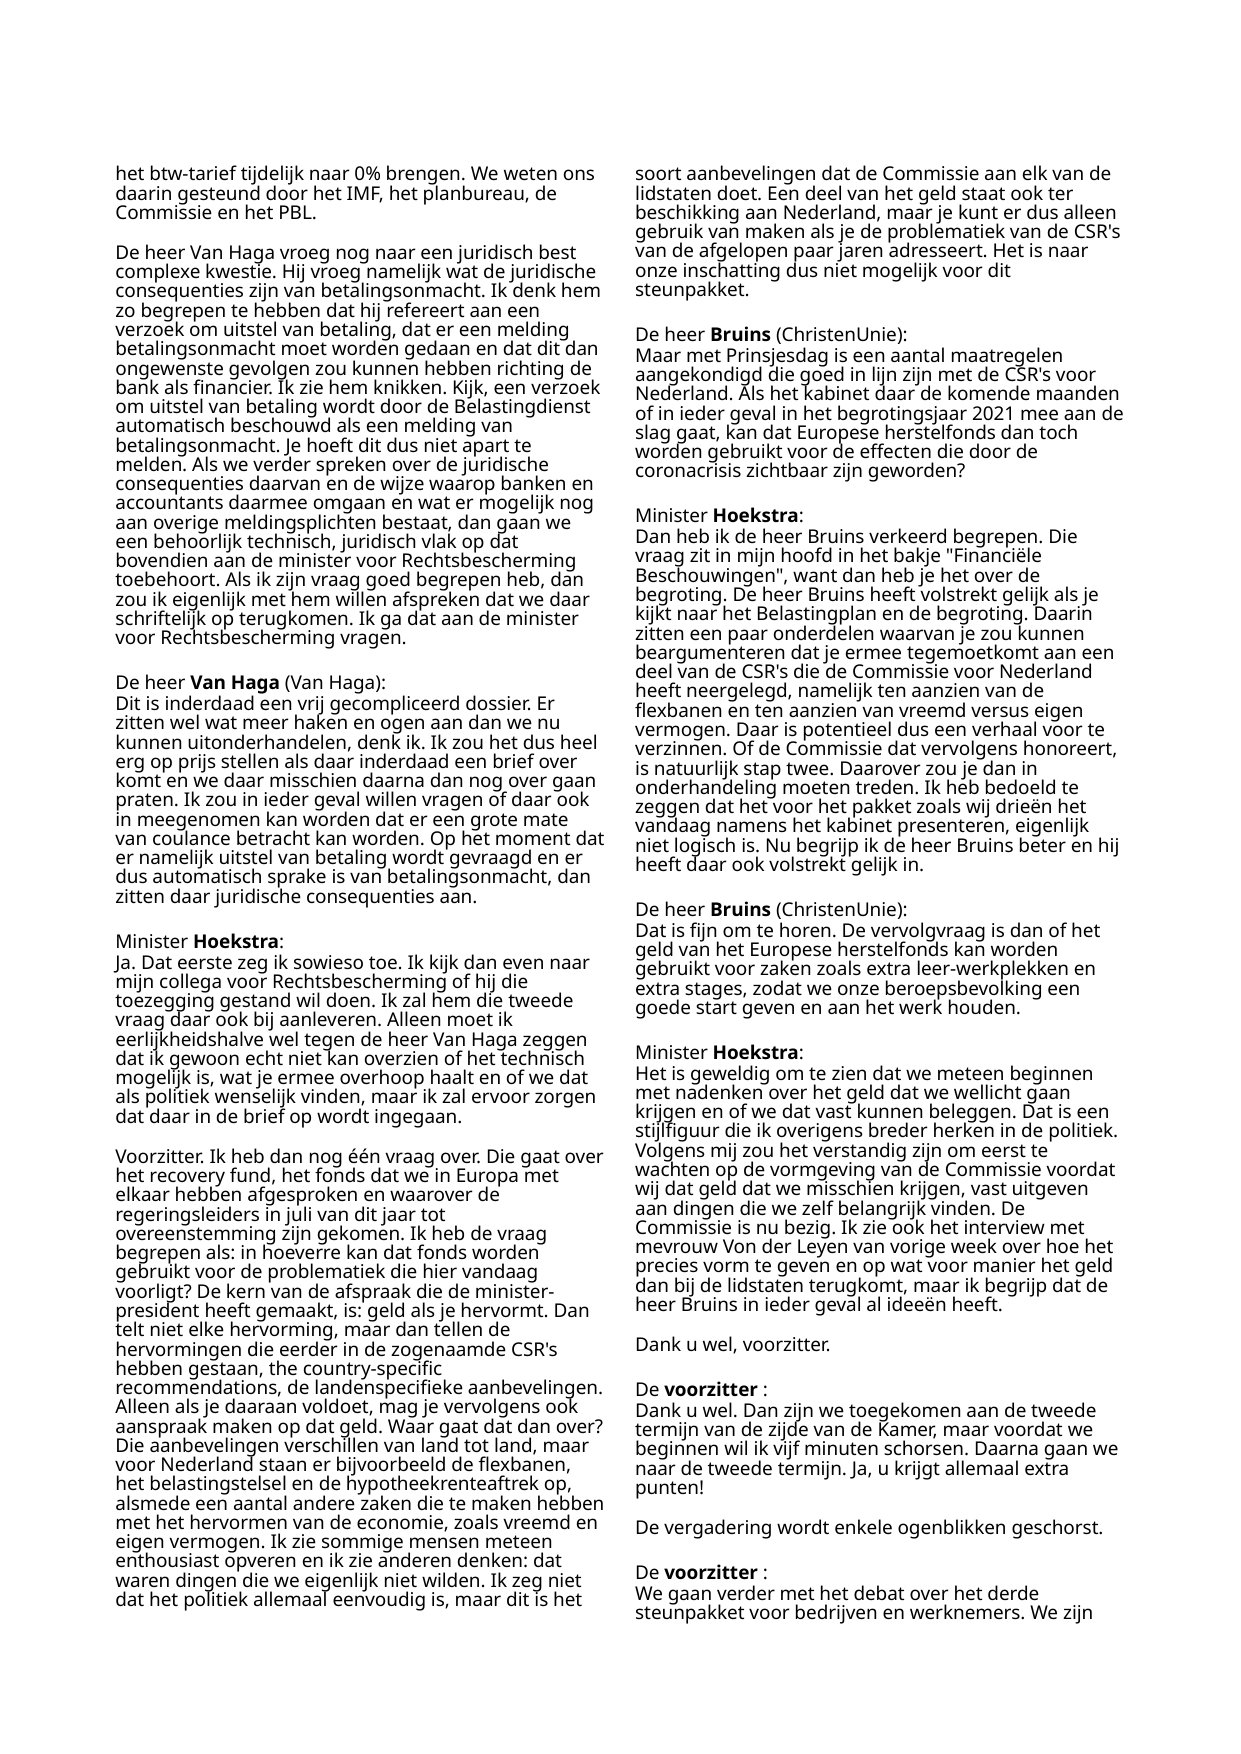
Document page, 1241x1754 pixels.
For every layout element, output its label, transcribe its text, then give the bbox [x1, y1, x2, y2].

text Ja. Dat eerste zeg ik sowieso toe. Ik kijk dan even naar mijn collega voor Rechtsbescherming of hij die toezegging gestand wil doen. Ik zal hem die tweede vraag daar ook bij aanleveren. Alleen moet ik eerlijkheidshalve wel tegen de heer Van Haga zeggen dat ik gewoon echt niet kan overzien of het technisch mogelijk is, wat je ermee overhoop haalt en of we dat als politiek wenselijk vinden, maar ik zal ervoor zorgen dat daar in de brief op wordt ingegaan. [115, 954, 605, 1127]
text Dit is inderdaad een vrij gecompliceerd dossier. Er zitten wel wat meer haken en ogen aan dan we nu kunnen uitonderhandelen, denk ik. Ik zou het dus heel erg op prijs stellen als daar inderdaad een brief over komt en we daar misschien daarna dan nog over gaan praten. Ik zou in ieder geval willen vragen of daar ook in meegenomen kan worden dat er een grote mate van coulance betracht kan worden. Op het moment dat er namelijk uitstel van betaling wordt gevraagd en er dus automatisch sprake is van betalingsonmacht, dan zitten daar juridische consequenties aan. [115, 695, 605, 907]
text De voorzitter : [635, 1376, 1125, 1402]
text Minister Hoekstra: [635, 1039, 1125, 1064]
text We gaan verder met het debat over het derde steunpakket voor bedrijven en werknemers. We zijn [635, 1585, 1125, 1623]
text Maar met Prinsjesdag is een aantal maatregelen aangekondigd die goed in lijn zijn met de CSR's voor Nederland. Als het kabinet daar de komende maanden of in ieder geval in het begrotingsjaar 2021 mee aan de slag gaat, kan dat Europese herstelfonds dan toch worden gebruikt voor de effecten die door de coronacrisis zichtbaar zijn geworden? [635, 347, 1125, 482]
text het btw-tarief tijdelijk naar 0% brengen. We weten ons daarin gesteund door het IMF, het planbureau, de Commissie en het PBL. [115, 165, 605, 223]
text soort aanbevelingen dat de Commissie aan elk van de lidstaten doet. Een deel van het geld staat ook ter beschikking aan Nederland, maar je kunt er dus alleen gebruik van maken als je de problematiek van de CSR's van de afgelopen paar jaren adresseert. Het is naar onze inschatting dus niet mogelijk voor dit steunpakket. [635, 165, 1125, 300]
text De heer Bruins (ChristenUnie): [635, 321, 1125, 347]
text Dank u wel. Dan zijn we toegekomen aan de tweede termijn van de zijde van de Kamer, maar voordat we beginnen wil ik vijf minuten schorsen. Daarna gaan we naar de tweede termijn. Ja, u krijgt allemaal extra punten! [635, 1402, 1125, 1498]
text Het is geweldig om te zien dat we meteen beginnen met nadenken over het geld dat we wellicht gaan krijgen en of we dat vast kunnen beleggen. Dat is een stijlfiguur die ik overigens breder herken in de politiek. Volgens mij zou het verstandig zijn om eerst te wachten op de vormgeving van de Commissie voordat wij dat geld dat we misschien krijgen, vast uitgeven aan dingen die we zelf belangrijk vinden. De Commissie is nu bezig. Ik zie ook het interview met mevrouw Von der Leyen van vorige week over hoe het precies vorm te geven en op wat voor manier het geld dan bij de lidstaten terugkomt, maar ik begrijp dat de heer Bruins in ieder geval al ideeën heeft. [635, 1064, 1125, 1315]
text Minister Hoekstra: [115, 928, 605, 954]
text De voorzitter : [635, 1559, 1125, 1585]
text De heer Van Haga (Van Haga): [115, 669, 605, 695]
text De vergadering wordt enkele ogenblikken geschorst. [635, 1519, 1125, 1538]
text Minister Hoekstra: [635, 502, 1125, 528]
text Dan heb ik de heer Bruins verkeerd begrepen. Die vraag zit in mijn hoofd in het bakje "Financiële Beschouwingen", want dan heb je het over de begroting. De heer Bruins heeft volstrekt gelijk als je kijkt naar het Belastingplan en de begroting. Daarin zitten een paar onderdelen waarvan je zou kunnen beargumenteren dat je ermee tegemoetkomt aan een deel van de CSR's die de Commissie voor Nederland heeft neergelegd, namelijk ten aanzien van de flexbanen en ten aanzien van vreemd versus eigen vermogen. Daar is potentieel dus een verhaal voor te verzinnen. Of de Commissie dat vervolgens honoreert, is natuurlijk stap twee. Daarover zou je dan in onderhandeling moeten treden. Ik heb bedoeld te zeggen dat het voor het pakket zoals wij drieën het vandaag namens het kabinet presenteren, eigenlijk niet logisch is. Nu begrijp ik de heer Bruins beter en hij heeft daar ook volstrekt gelijk in. [635, 528, 1125, 875]
text De heer Van Haga vroeg nog naar een juridisch best complexe kwestie. Hij vroeg namelijk wat de juridische consequenties zijn van betalingsonmacht. Ik denk hem zo begrepen te hebben dat hij refereert aan een verzoek om uitstel van betaling, dat er een melding betalingsonmacht moet worden gedaan en dat dit dan ongewenste gevolgen zou kunnen hebben richting de bank als financier. Ik zie hem knikken. Kijk, een verzoek om uitstel van betaling wordt door de Belastingdienst automatisch beschouwd als een melding van betalingsonmacht. Je hoeft dit dus niet apart te melden. Als we verder spreken over de juridische consequenties daarvan en de wijze waarop banken en accountants daarmee omgaan en wat er mogelijk nog aan overige meldingsplichten bestaat, dan gaan we een behoorlijk technisch, juridisch vlak op dat bovendien aan de minister voor Rechtsbescherming toebehoort. Als ik zijn vraag goed begrepen heb, dan zou ik eigenlijk met hem willen afspreken dat we daar schriftelijk op terugkomen. Ik ga dat aan de minister voor Rechtsbescherming vragen. [115, 244, 605, 648]
text Dat is fijn om te horen. De vervolgvraag is dan of het geld van het Europese herstelfonds kan worden gebruikt voor zaken zoals extra leer-werkplekken en extra stages, zodat we onze beroepsbevolking een goede start geven en aan het werk houden. [635, 922, 1125, 1018]
text De heer Bruins (ChristenUnie): [635, 896, 1125, 922]
text Voorzitter. Ik heb dan nog één vraag over. Die gaat over het recovery fund, het fonds dat we in Europa met elkaar hebben afgesproken en waarover de regeringsleiders in juli van dit jaar tot overeenstemming zijn gekomen. Ik heb de vraag begrepen als: in hoeverre kan dat fonds worden gebruikt voor de problematiek die hier vandaag voorligt? De kern van de afspraak die de minister-president heeft gemaakt, is: geld als je hervormt. Dan telt niet elke hervorming, maar dan tellen de hervormingen die eerder in de zogenaamde CSR's hebben gestaan, the country-specific recommendations, de landenspecifieke aanbevelingen. Alleen als je daaraan voldoet, mag je vervolgens ook aanspraak maken op dat geld. Waar gaat dat dan over? Die aanbevelingen verschillen van land tot land, maar voor Nederland staan er bijvoorbeeld de flexbanen, het belastingstelsel en de hypotheekrenteaftrek op, alsmede een aantal andere zaken die te maken hebben met het hervormen van de economie, zoals vreemd en eigen vermogen. Ik zie sommige mensen meteen enthousiast opveren en ik zie anderen denken: dat waren dingen die we eigenlijk niet wilden. Ik zeg niet dat het politiek allemaal eenvoudig is, maar dit is het [115, 1148, 605, 1610]
text Dank u wel, voorzitter. [635, 1336, 1125, 1355]
